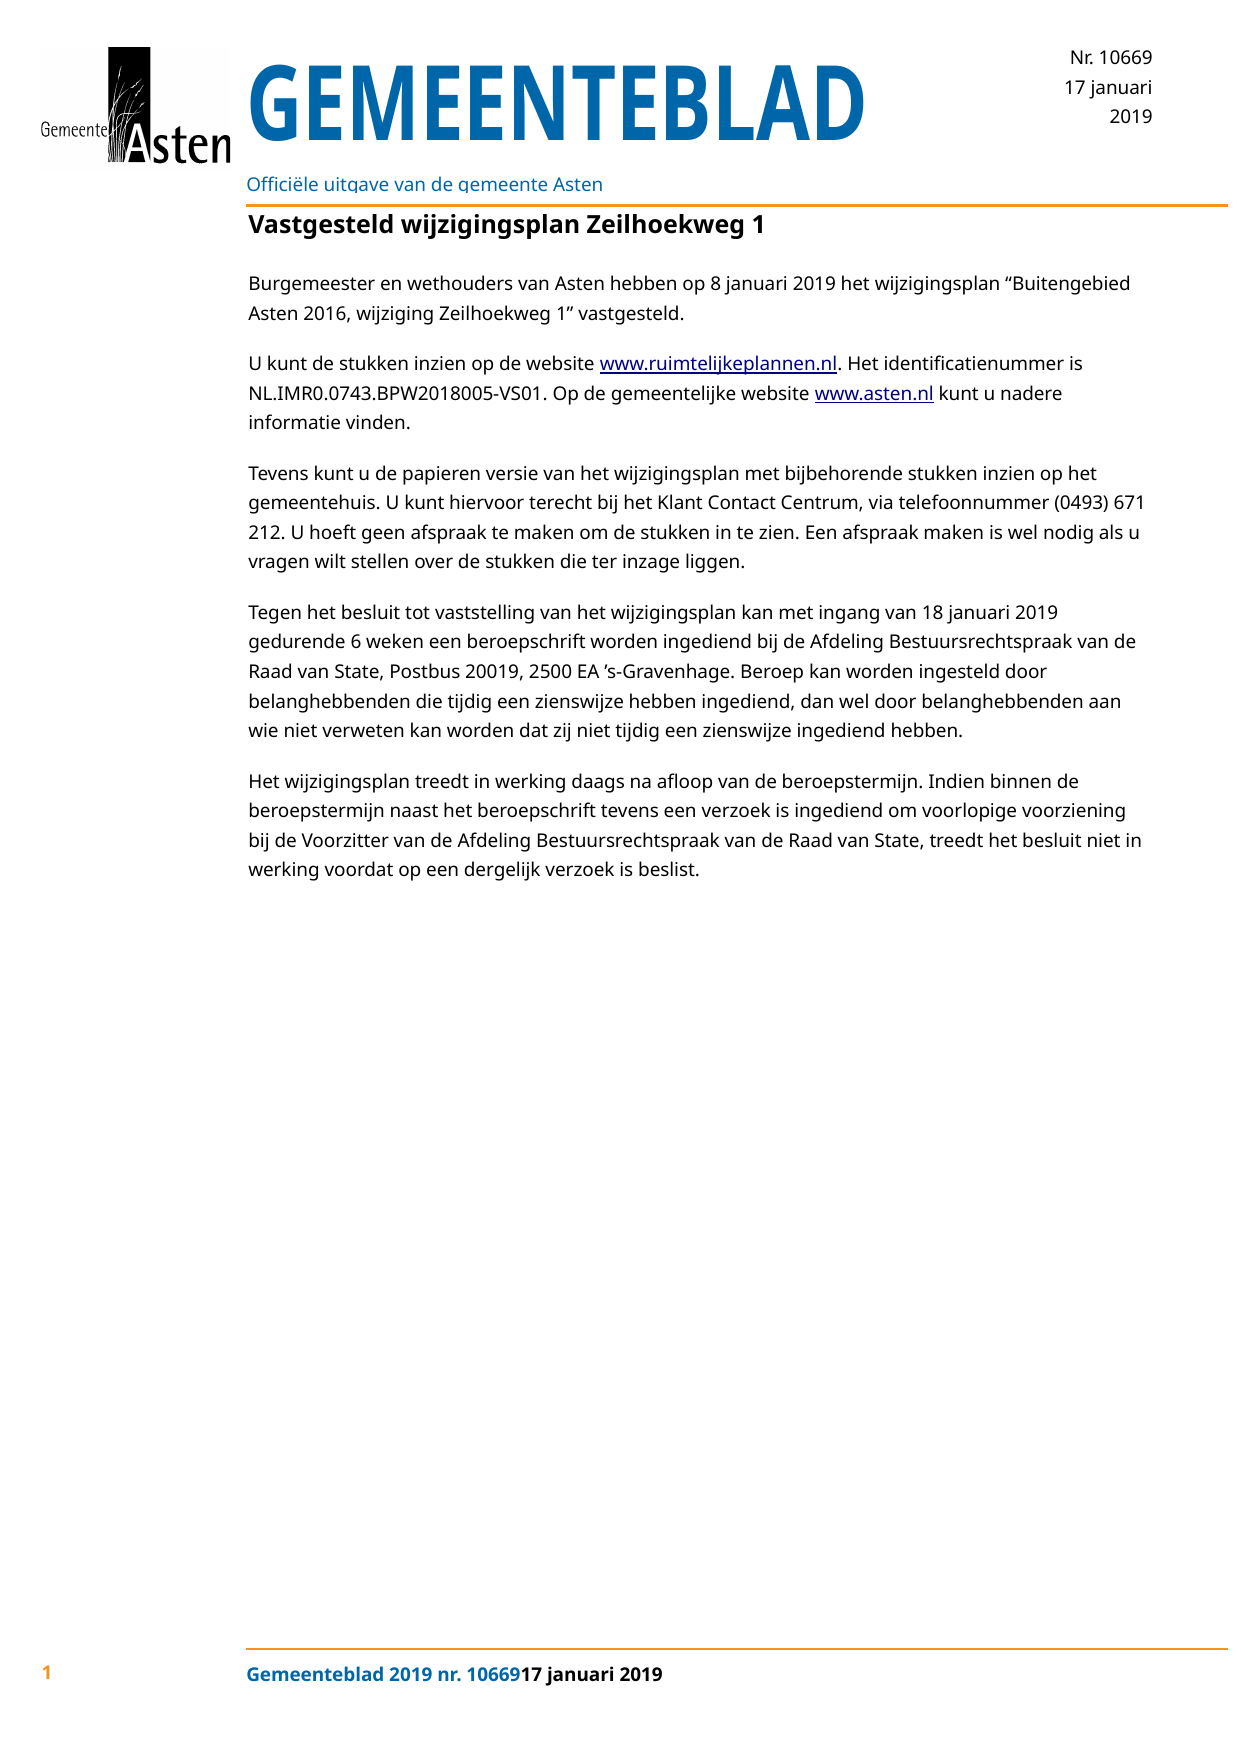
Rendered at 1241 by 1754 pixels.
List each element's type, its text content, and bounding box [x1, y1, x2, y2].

picture [41, 47, 231, 172]
text Tevens kunt u de papieren versie van het wijzigingsplan met bijbehorende stukken inzien op het gemeentehuis. U kunt hiervoor terecht bij het Klant Contact Centrum, via telefoonnummer (0493) 671 212. U hoeft geen afspraak te maken om de stukken in te zien. Een afspraak maken is wel nodig als u vragen wilt stellen over de stukken die ter inzage liggen. [248, 460, 1152, 574]
text Vastgesteld wijzigingsplan Zeilhoekweg 1 [248, 207, 1152, 241]
text U kunt de stukken inzien op de website www.ruimtelijkeplannen.nl. Het identificatienummer is NL.IMR0.0743.BPW2018005-VS01. Op de gemeentelijke website www.asten.nl kunt u nadere informatie vinden. [248, 350, 1152, 435]
text Burgemeester en wethouders van Asten hebben op 8 januari 2019 het wijzigingsplan “Buitengebied Asten 2016, wijziging Zeilhoekweg 1” vastgesteld. [248, 270, 1152, 326]
text Tegen het besluit tot vaststelling van het wijzigingsplan kan met ingang van 18 januari 2019 gedurende 6 weken een beroepschrift worden ingediend bij de Afdeling Bestuursrechtspraak van de Raad van State, Postbus 20019, 2500 EA ’s-Gravenhage. Beroep kan worden ingesteld door belanghebbenden die tijdig een zienswijze hebben ingediend, dan wel door belanghebbenden aan wie niet verweten kan worden dat zij niet tijdig een zienswijze ingediend hebben. [248, 599, 1152, 743]
text Het wijzigingsplan treedt in werking daags na afloop van de beroepstermijn. Indien binnen de beroepstermijn naast het beroepschrift tevens een verzoek is ingediend om voorlopige voorziening bij de Voorzitter van de Afdeling Bestuursrechtspraak van de Raad van State, treedt het besluit niet in werking voordat op een dergelijk verzoek is beslist. [248, 768, 1152, 882]
